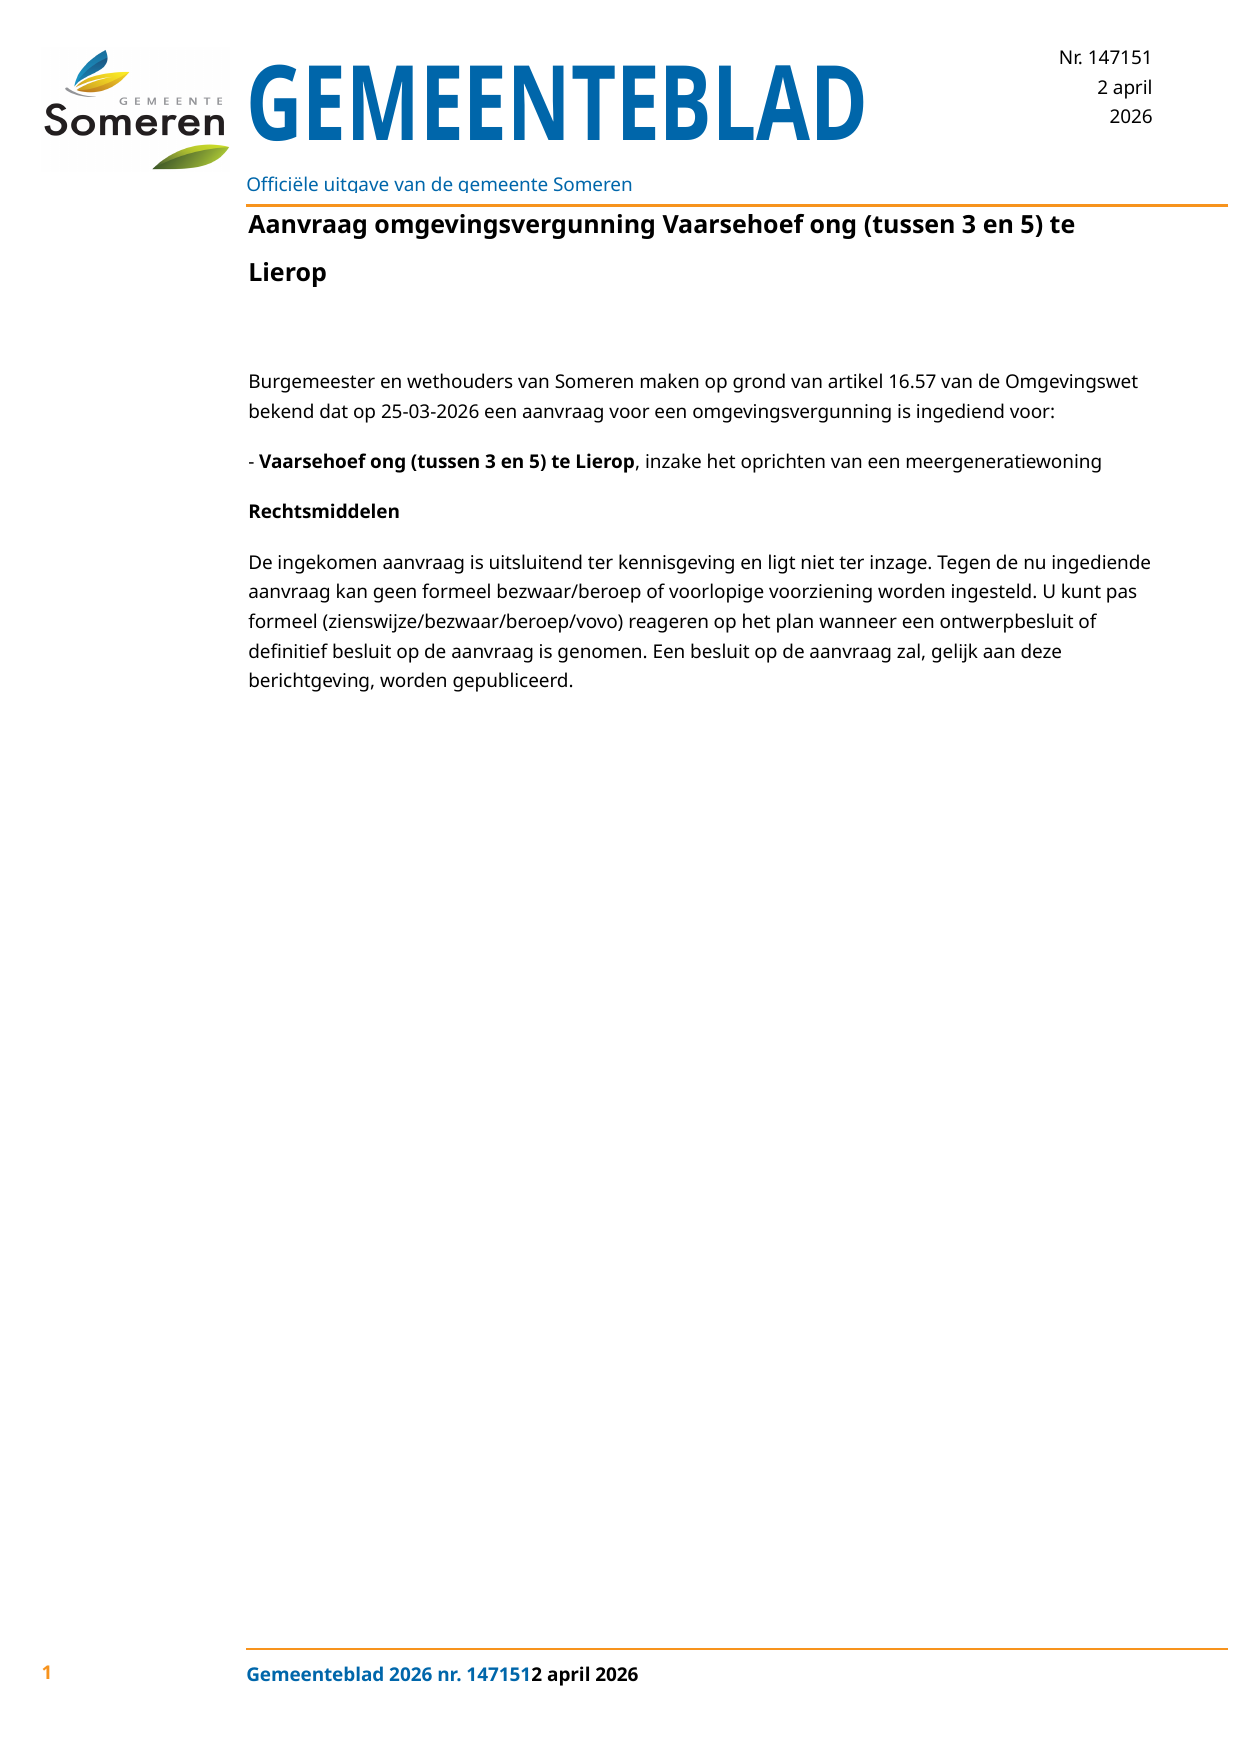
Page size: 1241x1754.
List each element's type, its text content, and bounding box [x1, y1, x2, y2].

picture [41, 47, 231, 172]
text Rechtsmiddelen [248, 499, 1152, 524]
text De ingekomen aanvraag is uitsluitend ter kennisgeving en ligt niet ter inzage. Tegen de nu ingediende aanvraag kan geen formeel bezwaar/beroep of voorlopige voorziening worden ingesteld. U kunt pas formeel (zienswijze/bezwaar/beroep/vovo) reageren op het plan wanneer een ontwerpbesluit of definitief besluit op de aanvraag is genomen. Een besluit op de aanvraag zal, gelijk aan deze berichtgeving, worden gepubliceerd. [248, 549, 1152, 693]
text Burgemeester en wethouders van Someren maken op grond van artikel 16.57 van de Omgevingswet bekend dat op 25-03-2026 een aanvraag voor een omgevingsvergunning is ingediend voor: [248, 368, 1152, 424]
text Aanvraag omgevingsvergunning Vaarsehoef ong (tussen 3 en 5) te Lierop [248, 207, 1152, 288]
text - Vaarsehoef ong (tussen 3 en 5) te Lierop, inzake het oprichten van een meergeneratiewoning [248, 448, 1152, 474]
